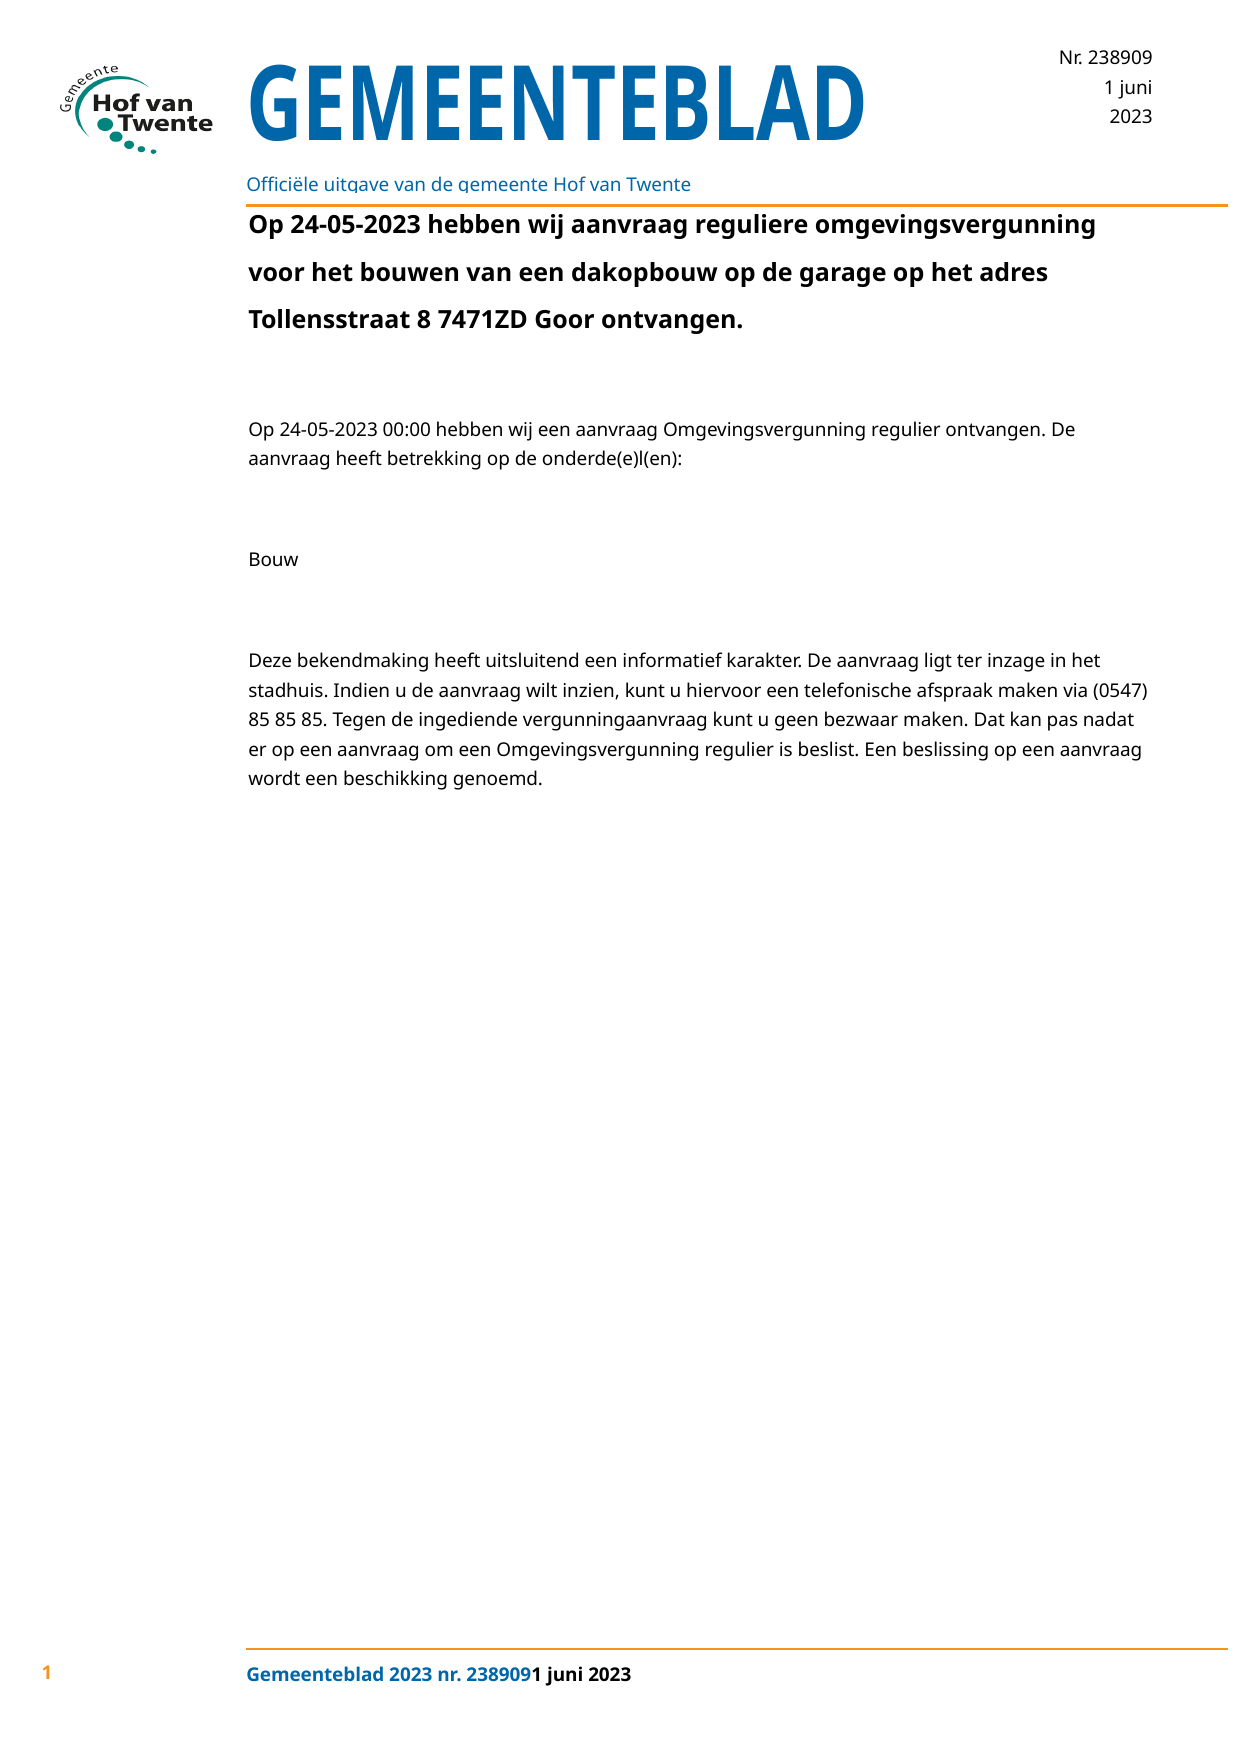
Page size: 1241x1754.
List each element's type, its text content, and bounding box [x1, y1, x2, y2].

text Op 24-05-2023 hebben wij aanvraag reguliere omgevingsvergunning voor het bouwen van een dakopbouw op de garage op het adres Tollensstraat 8 7471ZD Goor ontvangen. [248, 207, 1152, 336]
text Op 24-05-2023 00:00 hebben wij een aanvraag Omgevingsvergunning regulier ontvangen. De aanvraag heeft betrekking op de onderde(e)l(en): [248, 416, 1152, 471]
text Bouw [248, 546, 1152, 572]
text Deze bekendmaking heeft uitsluitend een informatief karakter. De aanvraag ligt ter inzage in het stadhuis. Indien u de aanvraag wilt inzien, kunt u hiervoor een telefonische afspraak maken via (0547) 85 85 85. Tegen de ingediende vergunningaanvraag kunt u geen bezwaar maken. Dat kan pas nadat er op een aanvraag om een Omgevingsvergunning regulier is beslist. Een beslissing op een aanvraag wordt een beschikking genoemd. [248, 647, 1152, 791]
picture [41, 47, 231, 172]
